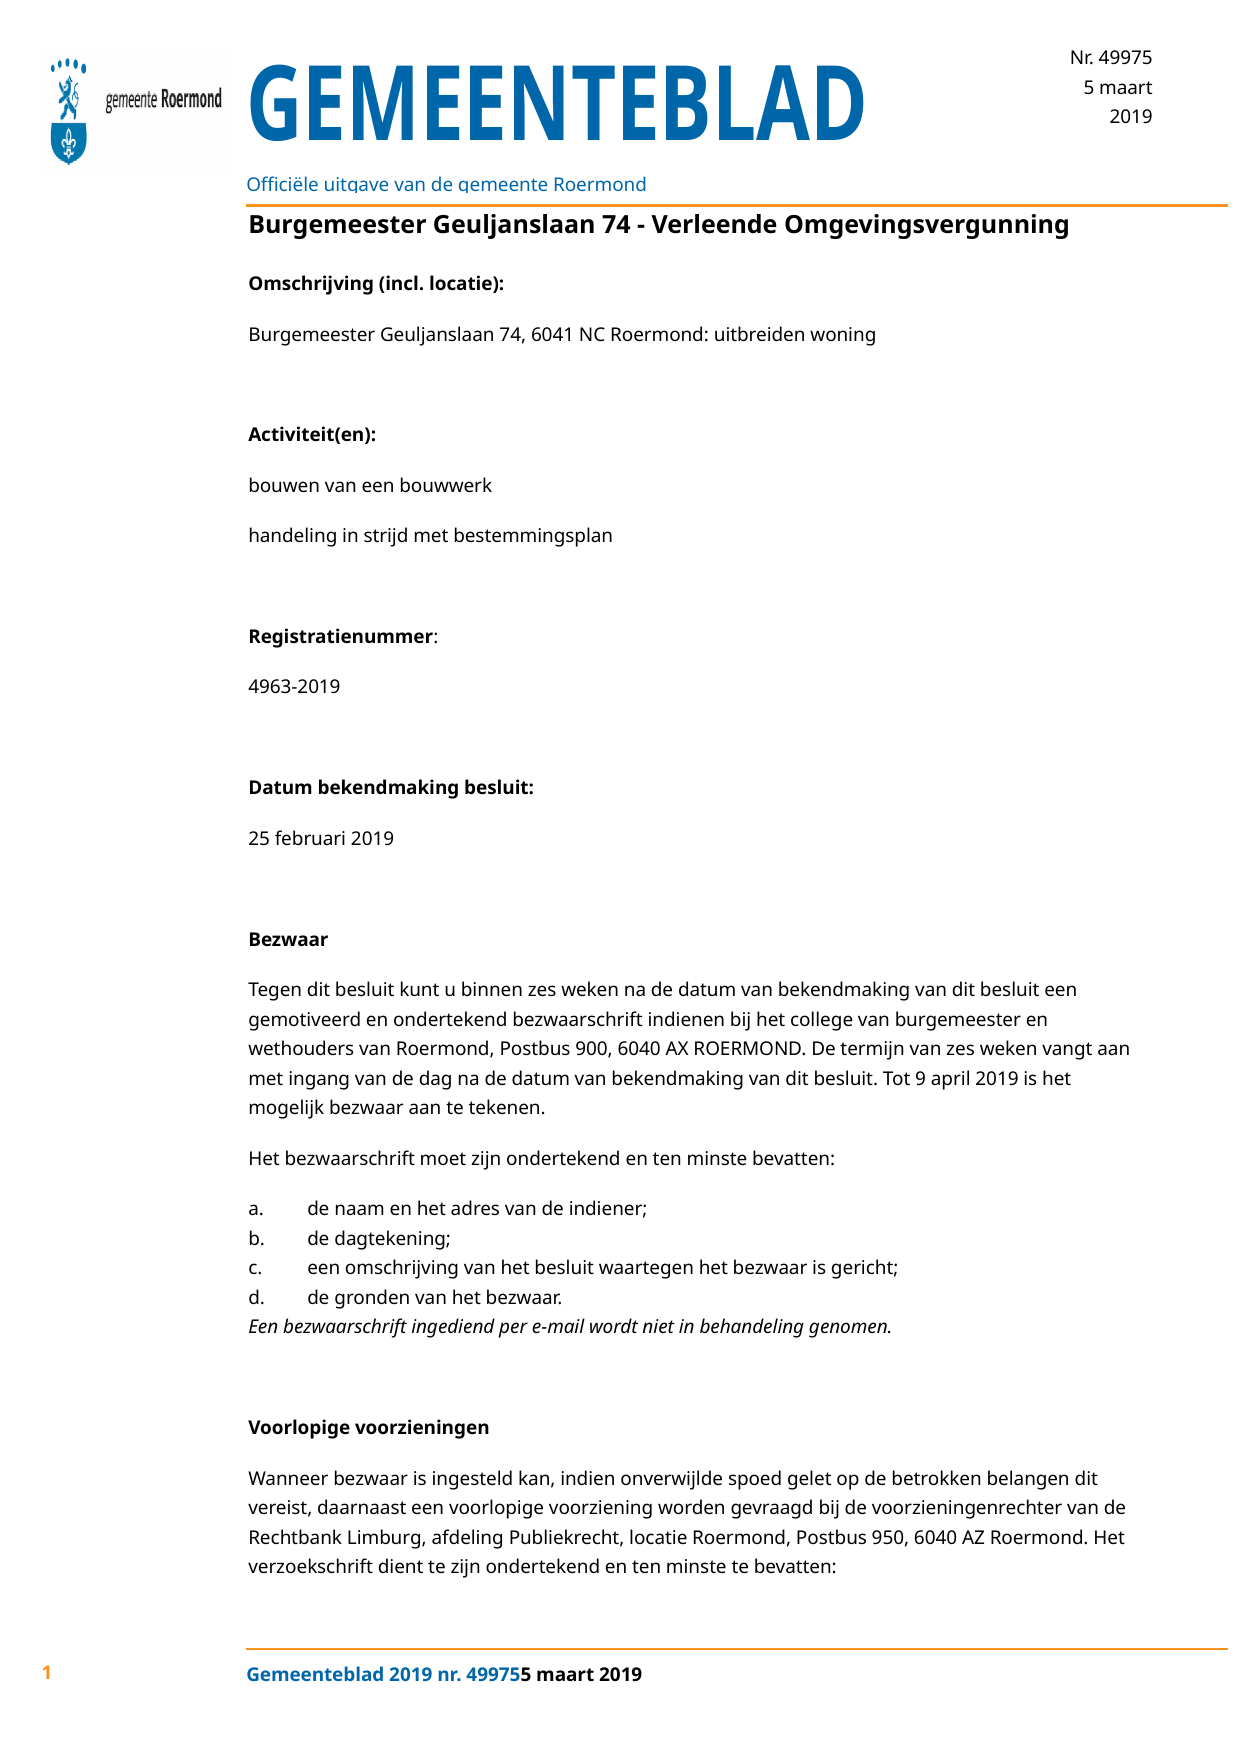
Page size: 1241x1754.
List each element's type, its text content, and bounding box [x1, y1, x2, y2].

text Tegen dit besluit kunt u binnen zes weken na de datum van bekendmaking van dit besluit een gemotiveerd en ondertekend bezwaarschrift indienen bij het college van burgemeester en wethouders van Roermond, Postbus 900, 6040 AX ROERMOND. De termijn van zes weken vangt aan met ingang van de dag na de datum van bekendmaking van dit besluit. Tot 9 april 2019 is het mogelijk bezwaar aan te tekenen. [248, 976, 1152, 1120]
list de gronden van het bezwaar. [248, 1284, 1152, 1310]
text bouwen van een bouwwerk [248, 472, 1152, 498]
text Registratienummer: [248, 623, 1152, 649]
text Omschrijving (incl. locatie): [248, 270, 1152, 296]
text 25 februari 2019 [248, 825, 1152, 851]
text Een bezwaarschrift ingediend per e-mail wordt niet in behandeling genomen. [248, 1314, 1152, 1339]
text Activiteit(en): [248, 422, 1152, 447]
text Datum bekendmaking besluit: [248, 774, 1152, 800]
text Burgemeester Geuljanslaan 74 - Verleende Omgevingsvergunning [248, 207, 1152, 241]
text Wanneer bezwaar is ingesteld kan, indien onverwijlde spoed gelet op de betrokken belangen dit vereist, daarnaast een voorlopige voorziening worden gevraagd bij de voorzieningenrechter van de Rechtbank Limburg, afdeling Publiekrecht, locatie Roermond, Postbus 950, 6040 AZ Roermond. Het verzoekschrift dient te zijn ondertekend en ten minste te bevatten: [248, 1465, 1152, 1579]
text 4963-2019 [248, 674, 1152, 699]
list een omschrijving van het besluit waartegen het bezwaar is gericht; [248, 1254, 1152, 1280]
list de naam en het adres van de indiener; [248, 1195, 1152, 1221]
text Voorlopige voorzieningen [248, 1414, 1152, 1440]
list de dagtekening; [248, 1225, 1152, 1251]
picture [41, 47, 231, 172]
text Het bezwaarschrift moet zijn ondertekend en ten minste bevatten: [248, 1145, 1152, 1171]
text Bezwaar [248, 926, 1152, 951]
text Burgemeester Geuljanslaan 74, 6041 NC Roermond: uitbreiden woning [248, 321, 1152, 346]
text handeling in strijd met bestemmingsplan [248, 522, 1152, 548]
